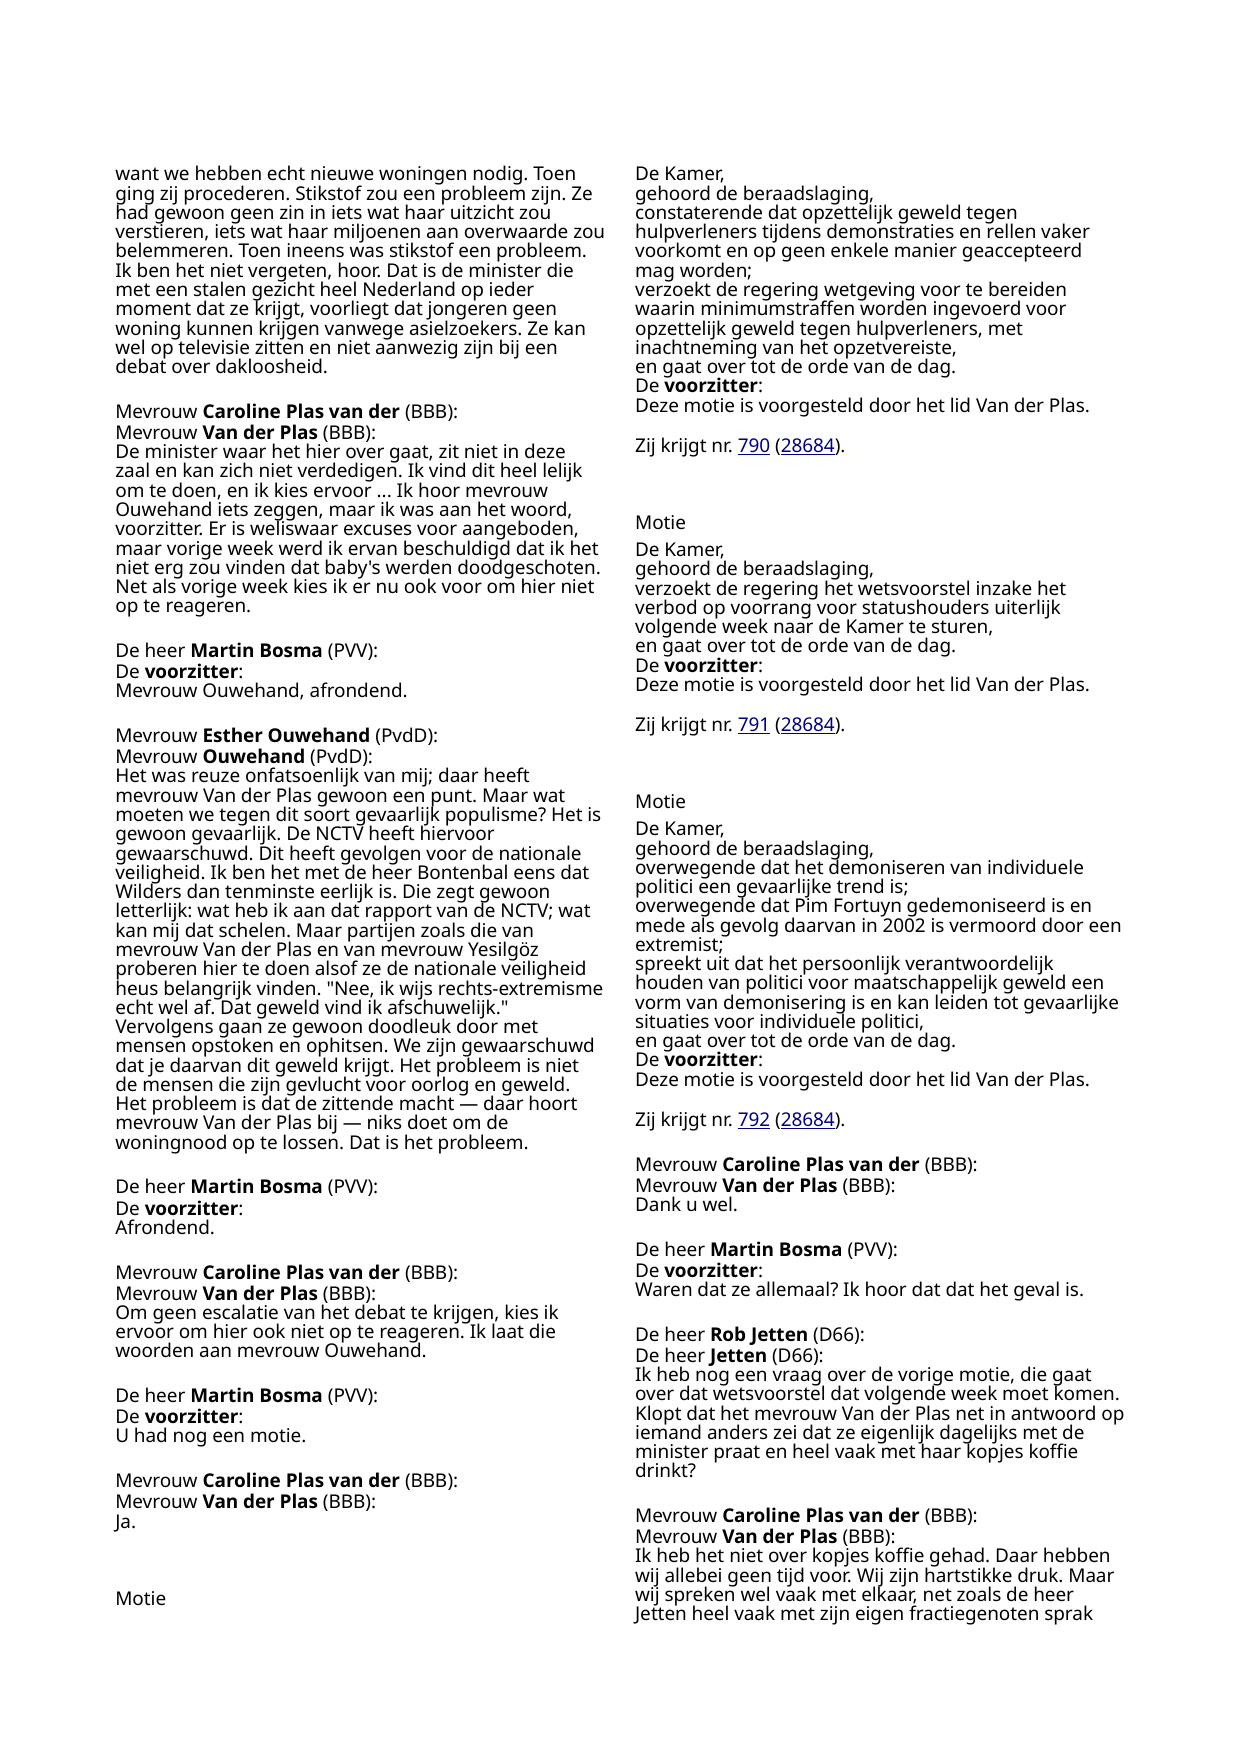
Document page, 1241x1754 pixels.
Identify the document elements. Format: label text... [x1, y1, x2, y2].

text Mevrouw Caroline Plas van der (BBB): [635, 1502, 1125, 1528]
text Deze motie is voorgesteld door het lid Van der Plas. [635, 676, 1125, 695]
text De voorzitter: [115, 663, 605, 682]
text Mevrouw Esther Ouwehand (PvdD): [115, 722, 605, 748]
text overwegende dat Pim Fortuyn gedemoniseerd is en mede als gevolg daarvan in 2002 is vermoord door een extremist; [635, 897, 1125, 955]
text Mevrouw Van der Plas (BBB): [115, 1493, 605, 1513]
text Mevrouw Caroline Plas van der (BBB): [115, 398, 605, 424]
text De voorzitter: [635, 1051, 1125, 1071]
text Zij krijgt nr. 791 (28684). [635, 716, 1125, 735]
text U had nog een motie. [115, 1427, 605, 1447]
text en gaat over tot de orde van de dag. [635, 637, 1125, 657]
text Mevrouw Caroline Plas van der (BBB): [115, 1259, 605, 1284]
text Mevrouw Ouwehand, afrondend. [115, 682, 605, 702]
text De heer Jetten (D66): [635, 1347, 1125, 1366]
text De minister waar het hier over gaat, zit niet in deze zaal en kan zich niet verdedigen. Ik vind dit heel lelijk om te doen, en ik kies ervoor ... Ik hoor mevrouw Ouwehand iets zeggen, maar ik was aan het woord, voorzitter. Er is weliswaar excuses voor aangeboden, maar vorige week werd ik ervan beschuldigd dat ik het niet erg zou vinden dat baby's werden doodgeschoten. Net als vorige week kies ik er nu ook voor om hier niet op te reageren. [115, 443, 605, 617]
text spreekt uit dat het persoonlijk verantwoordelijk houden van politici voor maatschappelijk geweld een vorm van demonisering is en kan leiden tot gevaarlijke situaties voor individuele politici, [635, 955, 1125, 1032]
text Het was reuze onfatsoenlijk van mij; daar heeft mevrouw Van der Plas gewoon een punt. Maar wat moeten we tegen dit soort gevaarlijk populisme? Het is gewoon gevaarlijk. De NCTV heeft hiervoor gewaarschuwd. Dit heeft gevolgen voor de nationale veiligheid. Ik ben het met de heer Bontenbal eens dat Wilders dan tenminste eerlijk is. Die zegt gewoon letterlijk: wat heb ik aan dat rapport van de NCTV; wat kan mij dat schelen. Maar partijen zoals die van mevrouw Van der Plas en van mevrouw Yesilgöz proberen hier te doen alsof ze de nationale veiligheid heus belangrijk vinden. "Nee, ik wijs rechts-extremisme echt wel af. Dat geweld vind ik afschuwelijk." Vervolgens gaan ze gewoon doodleuk door met mensen opstoken en ophitsen. We zijn gewaarschuwd dat je daarvan dit geweld krijgt. Het probleem is niet de mensen die zijn gevlucht voor oorlog en geweld. Het probleem is dat de zittende macht — daar hoort mevrouw Van der Plas bij — niks doet om de woningnood op te lossen. Dat is het probleem. [115, 767, 605, 1153]
text Mevrouw Ouwehand (PvdD): [115, 748, 605, 767]
text De heer Martin Bosma (PVV): [115, 637, 605, 663]
text De Kamer, [635, 820, 1125, 839]
text Ja. [115, 1513, 605, 1532]
text Mevrouw Van der Plas (BBB): [635, 1528, 1125, 1547]
text Mevrouw Van der Plas (BBB): [115, 1284, 605, 1304]
text verzoekt de regering het wetsvoorstel inzake het verbod op voorrang voor statushouders uiterlijk volgende week naar de Kamer te sturen, [635, 579, 1125, 637]
text De voorzitter: [635, 377, 1125, 397]
text Mevrouw Van der Plas (BBB): [115, 424, 605, 443]
text gehoord de beraadslaging, [635, 839, 1125, 859]
text Ik heb nog een vraag over de vorige motie, die gaat over dat wetsvoorstel dat volgende week moet komen. Klopt dat het mevrouw Van der Plas net in antwoord op iemand anders zei dat ze eigenlijk dagelijks met de minister praat en heel vaak met haar kopjes koffie drinkt? [635, 1366, 1125, 1482]
text De voorzitter: [635, 1262, 1125, 1281]
text Om geen escalatie van het debat te krijgen, kies ik ervoor om hier ook niet op te reageren. Ik laat die woorden aan mevrouw Ouwehand. [115, 1304, 605, 1362]
text Mevrouw Caroline Plas van der (BBB): [635, 1151, 1125, 1177]
text De heer Martin Bosma (PVV): [115, 1382, 605, 1408]
text Motie [115, 1585, 605, 1611]
text Mevrouw Caroline Plas van der (BBB): [115, 1468, 605, 1493]
text Ik heb het niet over kopjes koffie gehad. Daar hebben wij allebei geen tijd voor. Wij zijn hartstikke druk. Maar wij spreken wel vaak met elkaar, net zoals de heer Jetten heel vaak met zijn eigen fractiegenoten sprak [635, 1547, 1125, 1624]
text Deze motie is voorgesteld door het lid Van der Plas. [635, 1071, 1125, 1090]
text Waren dat ze allemaal? Ik hoor dat dat het geval is. [635, 1281, 1125, 1300]
text want we hebben echt nieuwe woningen nodig. Toen ging zij procederen. Stikstof zou een probleem zijn. Ze had gewoon geen zin in iets wat haar uitzicht zou verstieren, iets wat haar miljoenen aan overwaarde zou belemmeren. Toen ineens was stikstof een probleem. Ik ben het niet vergeten, hoor. Dat is de minister die met een stalen gezicht heel Nederland op ieder moment dat ze krijgt, voorliegt dat jongeren geen woning kunnen krijgen vanwege asielzoekers. Ze kan wel op televisie zitten en niet aanwezig zijn bij een debat over dakloosheid. [115, 165, 605, 377]
text constaterende dat opzettelijk geweld tegen hulpverleners tijdens demonstraties en rellen vaker voorkomt en op geen enkele manier geaccepteerd mag worden; [635, 204, 1125, 281]
text Motie [635, 509, 1125, 535]
text De voorzitter: [115, 1199, 605, 1219]
text De heer Martin Bosma (PVV): [635, 1236, 1125, 1262]
text verzoekt de regering wetgeving voor te bereiden waarin minimumstraffen worden ingevoerd voor opzettelijk geweld tegen hulpverleners, met inachtneming van het opzetvereiste, [635, 281, 1125, 358]
text en gaat over tot de orde van de dag. [635, 358, 1125, 377]
text Mevrouw Van der Plas (BBB): [635, 1177, 1125, 1196]
text gehoord de beraadslaging, [635, 184, 1125, 204]
text De Kamer, [635, 165, 1125, 184]
text De heer Martin Bosma (PVV): [115, 1174, 605, 1199]
text Zij krijgt nr. 790 (28684). [635, 437, 1125, 456]
text Dank u wel. [635, 1196, 1125, 1215]
text Deze motie is voorgesteld door het lid Van der Plas. [635, 397, 1125, 416]
text overwegende dat het demoniseren van individuele politici een gevaarlijke trend is; [635, 859, 1125, 897]
text De voorzitter: [115, 1408, 605, 1427]
text Motie [635, 788, 1125, 814]
text Afrondend. [115, 1219, 605, 1238]
text De heer Rob Jetten (D66): [635, 1321, 1125, 1347]
text Zij krijgt nr. 792 (28684). [635, 1111, 1125, 1130]
text gehoord de beraadslaging, [635, 560, 1125, 579]
text De Kamer, [635, 541, 1125, 560]
text De voorzitter: [635, 657, 1125, 676]
text en gaat over tot de orde van de dag. [635, 1032, 1125, 1051]
